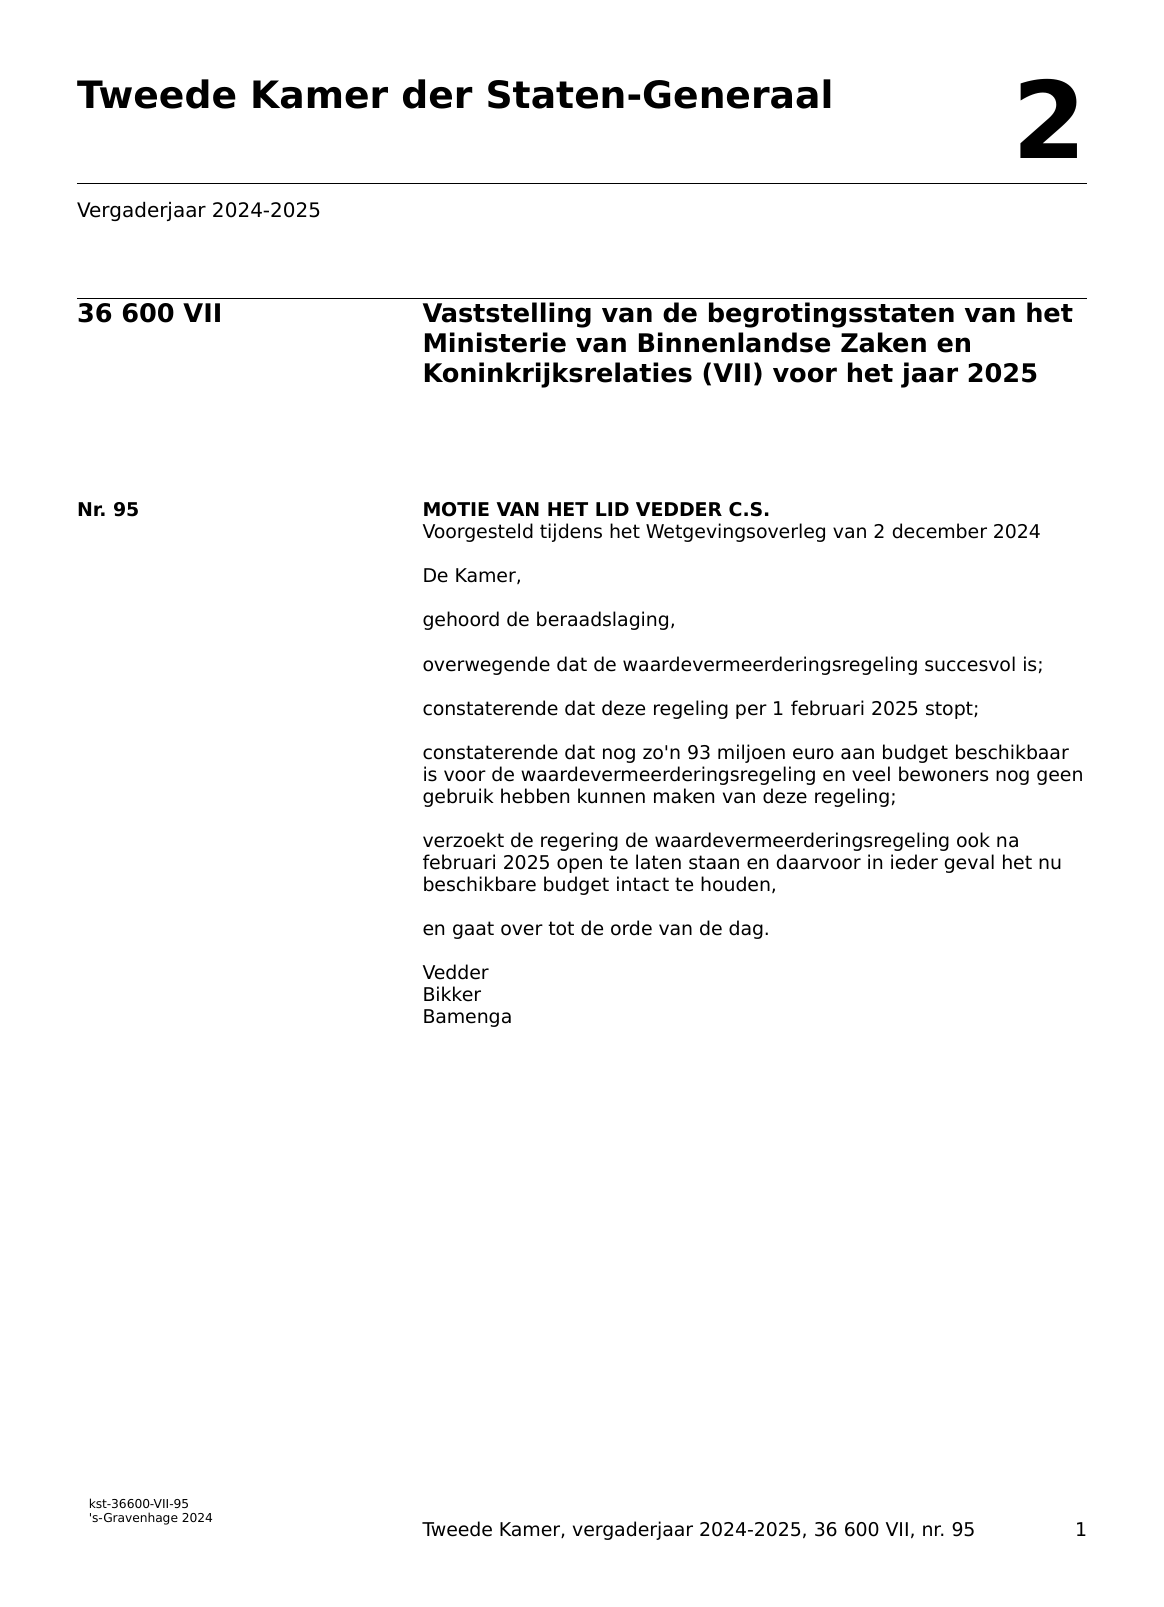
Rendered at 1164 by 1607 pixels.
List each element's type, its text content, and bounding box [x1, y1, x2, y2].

text constaterende dat nog zo'n 93 miljoen euro aan budget beschikbaar is voor de waardevermeerderingsregeling en veel bewoners nog geen gebruik hebben kunnen maken van deze regeling; [422, 742, 1087, 808]
text overwegende dat de waardevermeerderingsregeling succesvol is; [422, 653, 1087, 676]
table_header 2 [886, 59, 1087, 183]
text en gaat over tot de orde van de dag. [422, 918, 1087, 940]
subtitle Nr. 95 MOTIE VAN HET LID VEDDER C.S. [77, 499, 1087, 521]
subtitle 36 600 VII Vaststelling van de begrotingsstaten van het Ministerie van Binnenlandse Zaken en Koninkrijksrelaties (VII) voor het jaar 2025 [77, 299, 1087, 388]
text Voorgesteld tijdens het Wetgevingsoverleg van 2 december 2024 [422, 521, 1087, 543]
text Vedder [422, 962, 1087, 984]
text De Kamer, [422, 565, 1087, 587]
text Bikker [422, 984, 1087, 1006]
table_cell Vergaderjaar 2024-2025 [77, 184, 1087, 298]
text 's-Gravenhage 2024 [88, 1511, 323, 1525]
text kst-36600-VII-95 [88, 1497, 323, 1511]
text verzoekt de regering de waardevermeerderingsregeling ook na februari 2025 open te laten staan en daarvoor in ieder geval het nu beschikbare budget intact te houden, [422, 830, 1087, 896]
text constaterende dat deze regeling per 1 februari 2025 stopt; [422, 698, 1087, 720]
table_header Tweede Kamer der Staten-Generaal [77, 59, 886, 183]
text Bamenga [422, 1006, 1087, 1028]
text gehoord de beraadslaging, [422, 609, 1087, 631]
